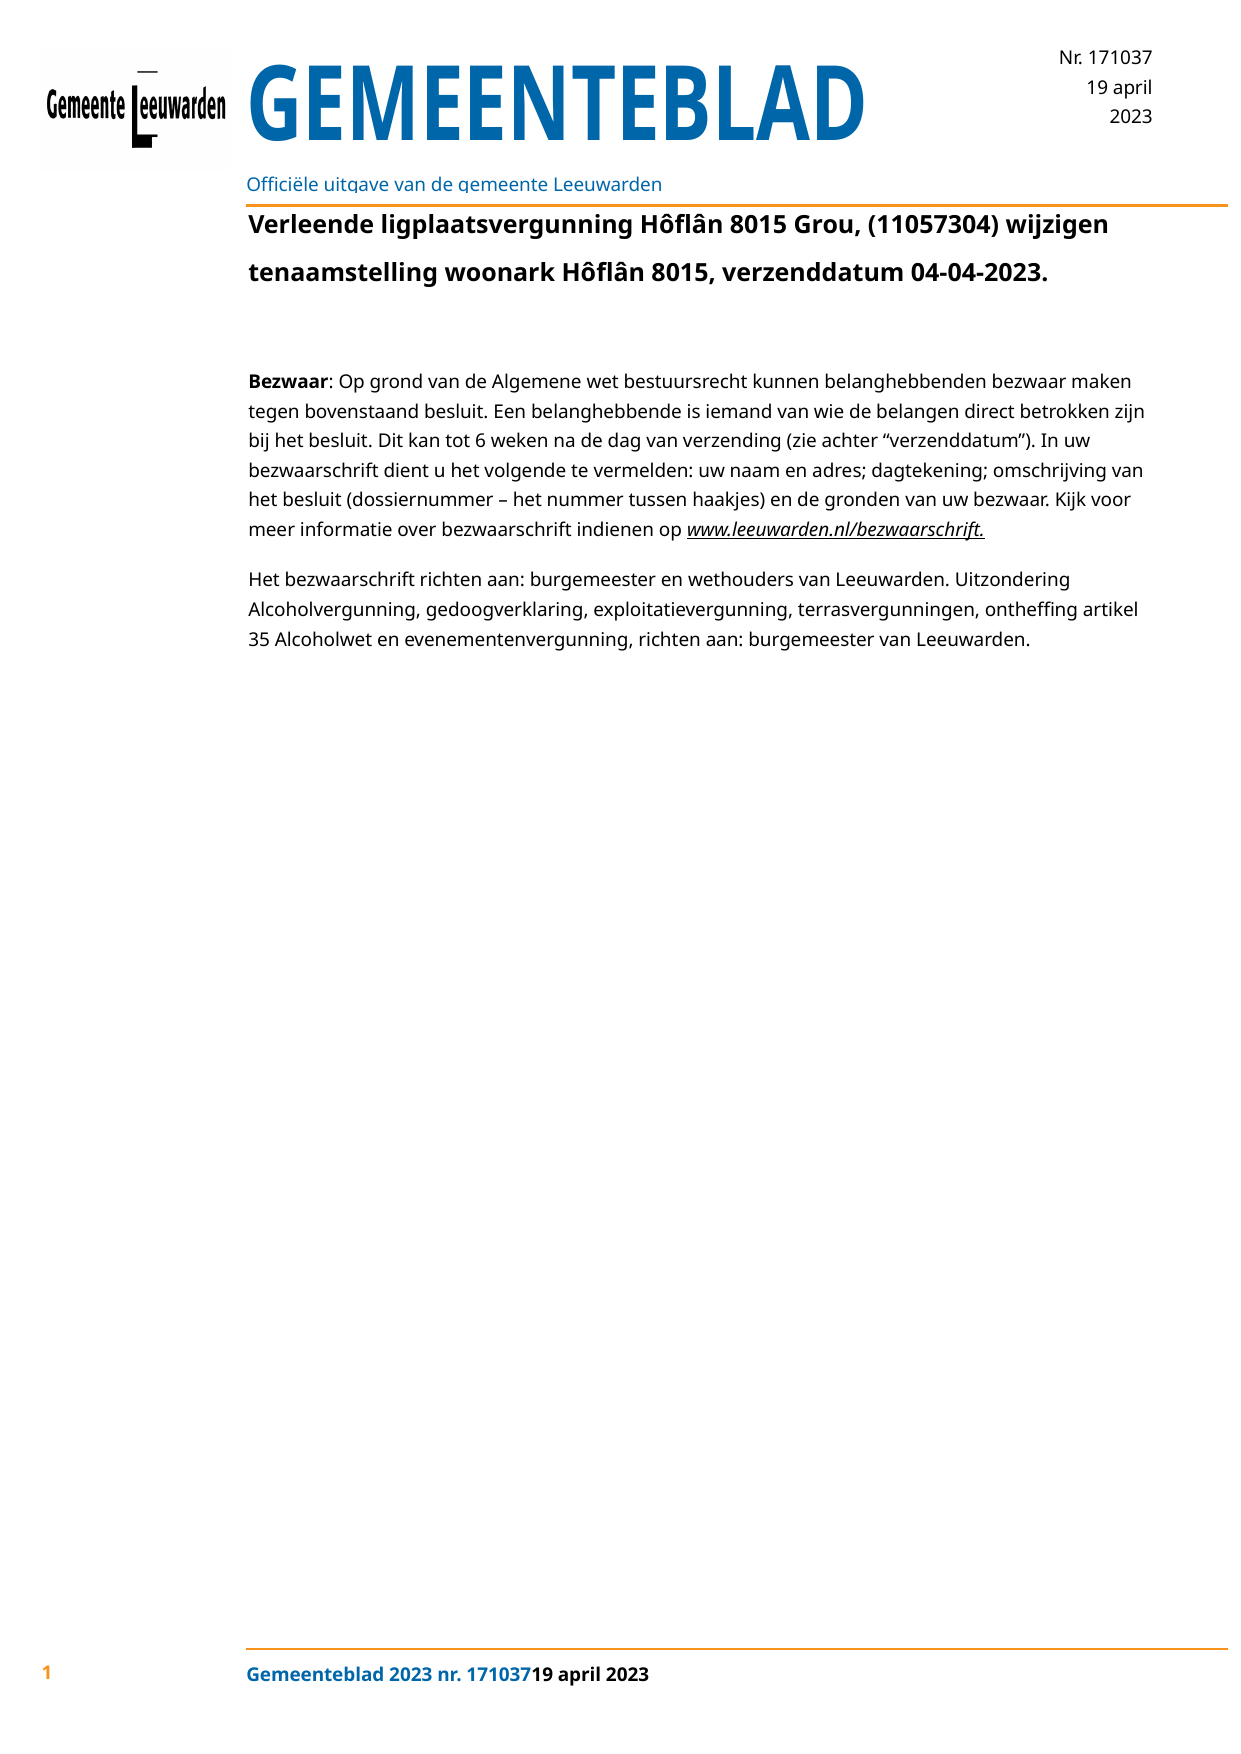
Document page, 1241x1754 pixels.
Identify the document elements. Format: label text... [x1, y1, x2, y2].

text Het bezwaarschrift richten aan: burgemeester en wethouders van Leeuwarden. Uitzondering Alcoholvergunning, gedoogverklaring, exploitatievergunning, terrasvergunningen, ontheffing artikel 35 Alcoholwet en evenementenvergunning, richten aan: burgemeester van Leeuwarden. [248, 567, 1152, 652]
text Bezwaar: Op grond van de Algemene wet bestuursrecht kunnen belanghebbenden bezwaar maken tegen bovenstaand besluit. Een belanghebbende is iemand van wie de belangen direct betrokken zijn bij het besluit. Dit kan tot 6 weken na de dag van verzending (zie achter “verzenddatum”). In uw bezwaarschrift dient u het volgende te vermelden: uw naam en adres; dagtekening; omschrijving van het besluit (dossiernummer – het nummer tussen haakjes) en de gronden van uw bezwaar. Kijk voor meer informatie over bezwaarschrift indienen op www.leeuwarden.nl/bezwaarschrift. [248, 368, 1152, 542]
picture [41, 47, 231, 172]
text Verleende ligplaatsvergunning Hôflân 8015 Grou, (11057304) wijzigen tenaamstelling woonark Hôflân 8015, verzenddatum 04-04-2023. [248, 207, 1152, 288]
